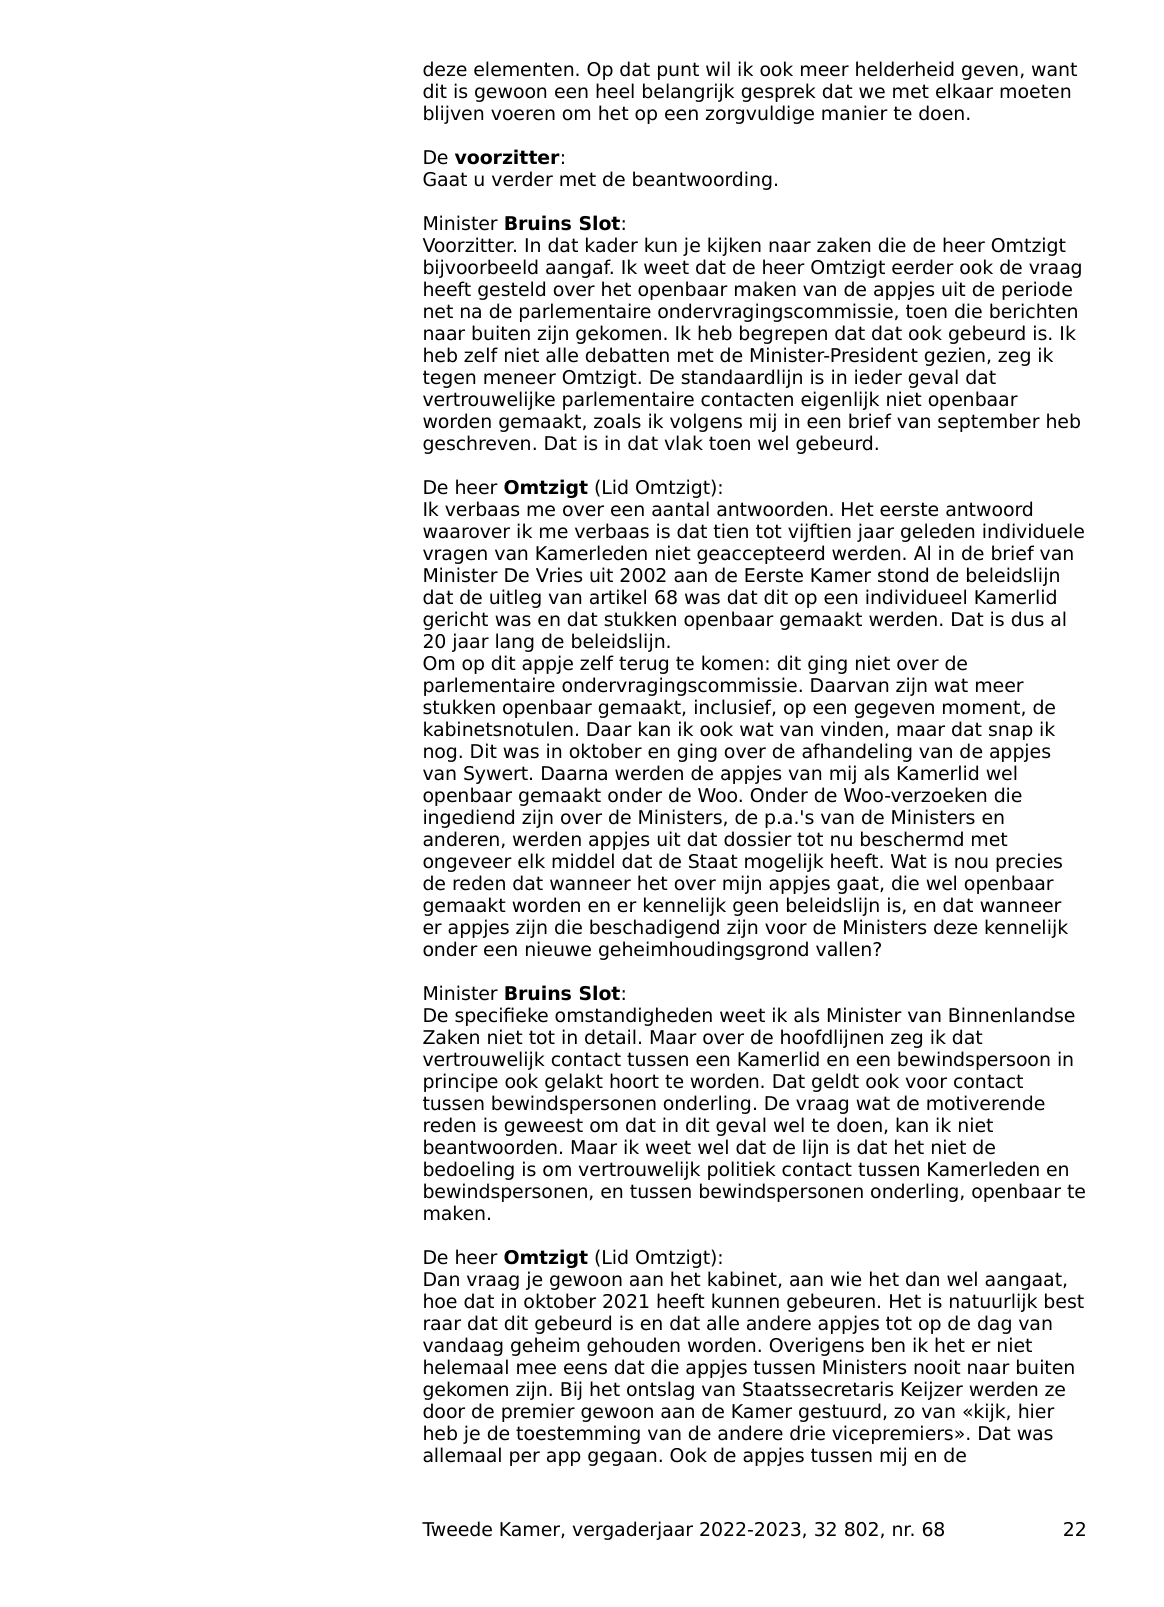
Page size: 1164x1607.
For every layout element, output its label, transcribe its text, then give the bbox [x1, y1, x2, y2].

text Voorzitter. In dat kader kun je kijken naar zaken die de heer Omtzigt bijvoorbeeld aangaf. Ik weet dat de heer Omtzigt eerder ook de vraag heeft gesteld over het openbaar maken van de appjes uit de periode net na de parlementaire ondervragingscommissie, toen die berichten naar buiten zijn gekomen. Ik heb begrepen dat dat ook gebeurd is. Ik heb zelf niet alle debatten met de Minister-President gezien, zeg ik tegen meneer Omtzigt. De standaardlijn is in ieder geval dat vertrouwelijke parlementaire contacten eigenlijk niet openbaar worden gemaakt, zoals ik volgens mij in een brief van september heb geschreven. Dat is in dat vlak toen wel gebeurd. [422, 235, 1087, 455]
text De specifieke omstandigheden weet ik als Minister van Binnenlandse Zaken niet tot in detail. Maar over de hoofdlijnen zeg ik dat vertrouwelijk contact tussen een Kamerlid en een bewindspersoon in principe ook gelakt hoort te worden. Dat geldt ook voor contact tussen bewindspersonen onderling. De vraag wat de motiverende reden is geweest om dat in dit geval wel te doen, kan ik niet beantwoorden. Maar ik weet wel dat de lijn is dat het niet de bedoeling is om vertrouwelijk politiek contact tussen Kamerleden en bewindspersonen, en tussen bewindspersonen onderling, openbaar te maken. [422, 1005, 1087, 1225]
text Minister Bruins Slot: [422, 983, 1087, 1005]
text Om op dit appje zelf terug te komen: dit ging niet over de parlementaire ondervragingscommissie. Daarvan zijn wat meer stukken openbaar gemaakt, inclusief, op een gegeven moment, de kabinetsnotulen. Daar kan ik ook wat van vinden, maar dat snap ik nog. Dit was in oktober en ging over de afhandeling van de appjes van Sywert. Daarna werden de appjes van mij als Kamerlid wel openbaar gemaakt onder de Woo. Onder de Woo-verzoeken die ingediend zijn over de Ministers, de p.a.'s van de Ministers en anderen, werden appjes uit dat dossier tot nu beschermd met ongeveer elk middel dat de Staat mogelijk heeft. Wat is nou precies de reden dat wanneer het over mijn appjes gaat, die wel openbaar gemaakt worden en er kennelijk geen beleidslijn is, en dat wanneer er appjes zijn die beschadigend zijn voor de Ministers deze kennelijk onder een nieuwe geheimhoudingsgrond vallen? [422, 653, 1087, 961]
text De voorzitter: [422, 147, 1087, 169]
text deze elementen. Op dat punt wil ik ook meer helderheid geven, want dit is gewoon een heel belangrijk gesprek dat we met elkaar moeten blijven voeren om het op een zorgvuldige manier te doen. [422, 59, 1087, 125]
text De heer Omtzigt (Lid Omtzigt): [422, 1247, 1087, 1269]
text Gaat u verder met de beantwoording. [422, 169, 1087, 191]
text De heer Omtzigt (Lid Omtzigt): [422, 477, 1087, 499]
text Dan vraag je gewoon aan het kabinet, aan wie het dan wel aangaat, hoe dat in oktober 2021 heeft kunnen gebeuren. Het is natuurlijk best raar dat dit gebeurd is en dat alle andere appjes tot op de dag van vandaag geheim gehouden worden. Overigens ben ik het er niet helemaal mee eens dat die appjes tussen Ministers nooit naar buiten gekomen zijn. Bij het ontslag van Staatssecretaris Keijzer werden ze door de premier gewoon aan de Kamer gestuurd, zo van «kijk, hier heb je de toestemming van de andere drie vicepremiers». Dat was allemaal per app gegaan. Ook de appjes tussen mij en de [422, 1269, 1087, 1467]
text Ik verbaas me over een aantal antwoorden. Het eerste antwoord waarover ik me verbaas is dat tien tot vijftien jaar geleden individuele vragen van Kamerleden niet geaccepteerd werden. Al in de brief van Minister De Vries uit 2002 aan de Eerste Kamer stond de beleidslijn dat de uitleg van artikel 68 was dat dit op een individueel Kamerlid gericht was en dat stukken openbaar gemaakt werden. Dat is dus al 20 jaar lang de beleidslijn. [422, 499, 1087, 653]
text Minister Bruins Slot: [422, 213, 1087, 235]
